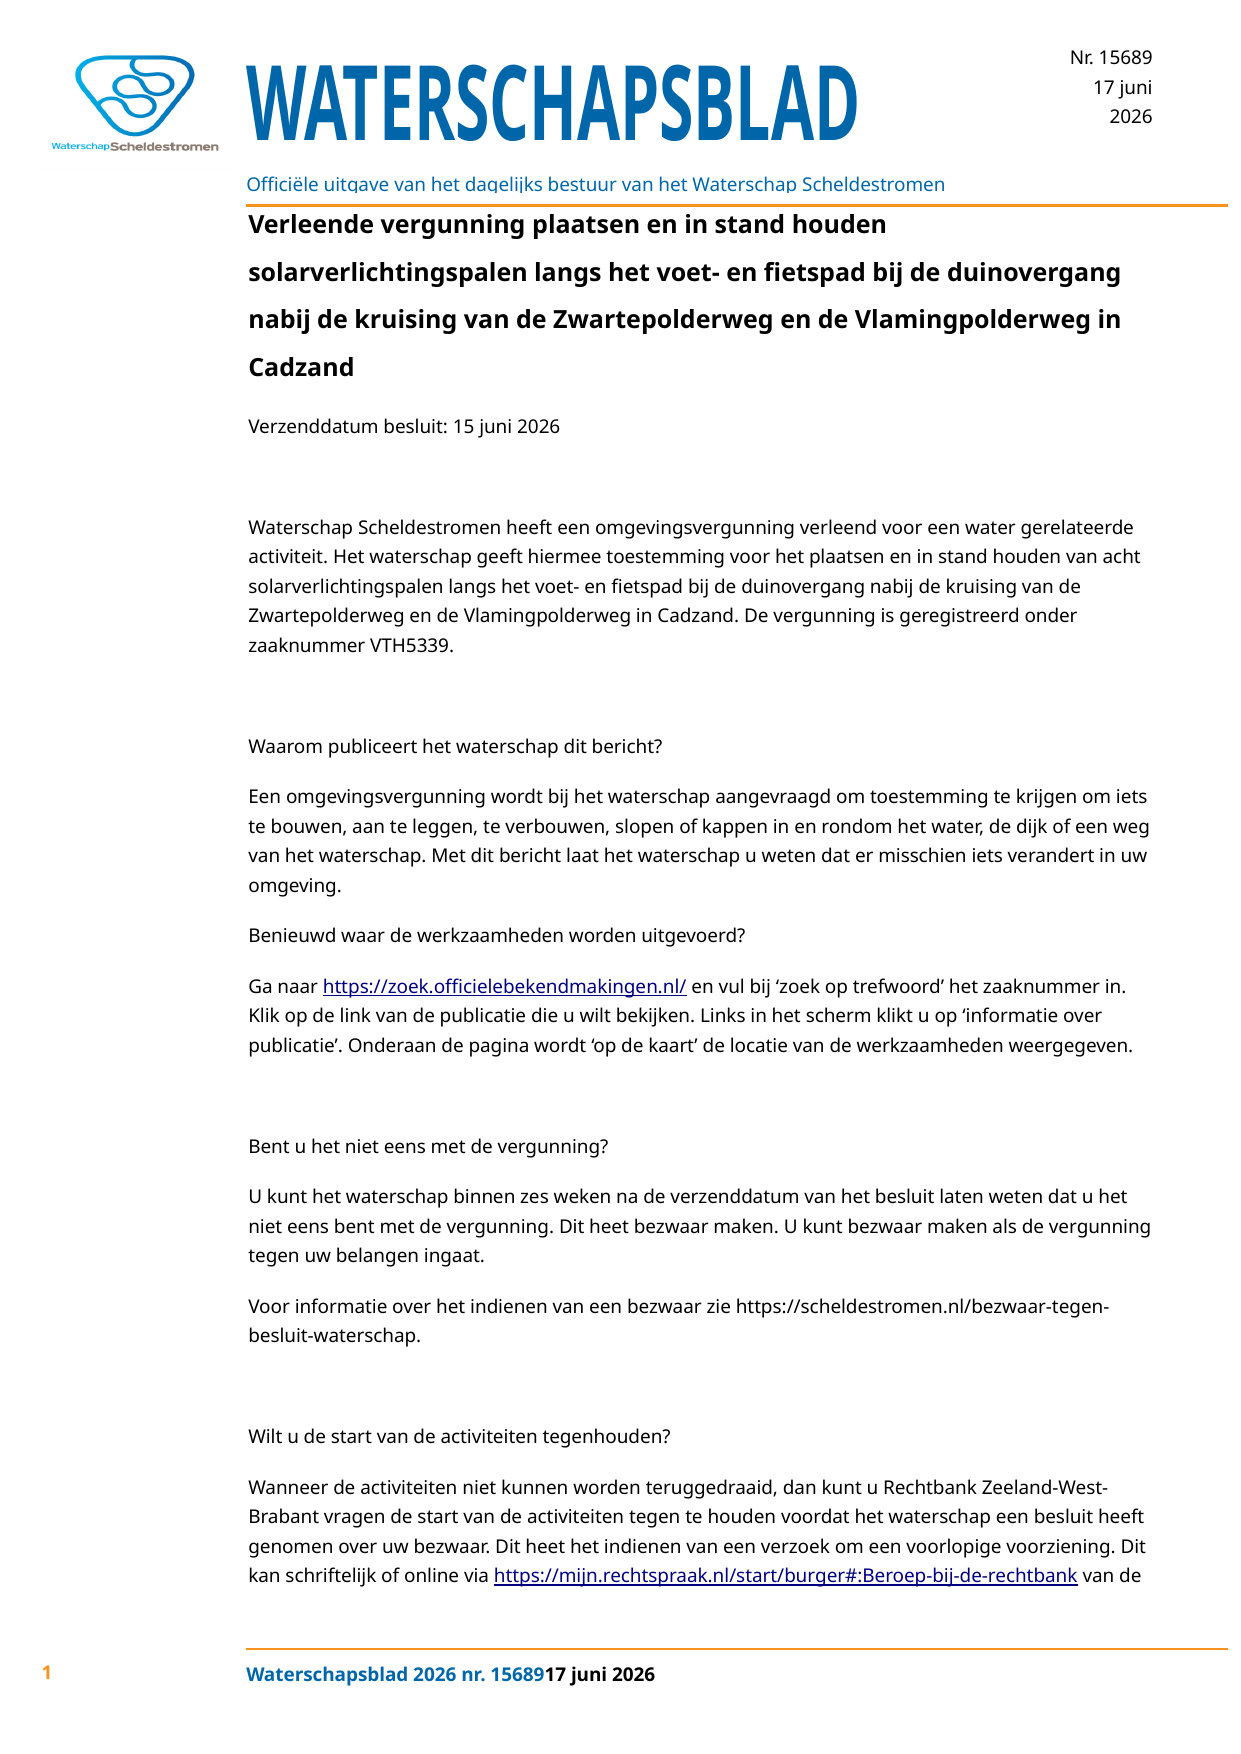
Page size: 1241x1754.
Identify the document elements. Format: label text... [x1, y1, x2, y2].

text Wilt u de start van de activiteiten tegenhouden? [248, 1423, 1152, 1449]
text U kunt het waterschap binnen zes weken na de verzenddatum van het besluit laten weten dat u het niet eens bent met de vergunning. Dit heet bezwaar maken. U kunt bezwaar maken als de vergunning tegen uw belangen ingaat. [248, 1183, 1152, 1268]
text Verzenddatum besluit: 15 juni 2026 [248, 413, 1152, 439]
picture [41, 47, 231, 172]
text Voor informatie over het indienen van een bezwaar zie https://scheldestromen.nl/bezwaar-tegen-besluit-waterschap. [248, 1293, 1152, 1348]
text Verleende vergunning plaatsen en in stand houden solarverlichtingspalen langs het voet- en fietspad bij de duinovergang nabij de kruising van de Zwartepolderweg en de Vlamingpolderweg in Cadzand [248, 207, 1152, 384]
text Ga naar https://zoek.officielebekendmakingen.nl/ en vul bij ‘zoek op trefwoord’ het zaaknummer in. Klik op de link van de publicatie die u wilt bekijken. Links in het scherm klikt u op ‘informatie over publicatie’. Onderaan de pagina wordt ‘op de kaart’ de locatie van de werkzaamheden weergegeven. [248, 973, 1152, 1058]
text Benieuwd waar de werkzaamheden worden uitgevoerd? [248, 923, 1152, 948]
text Een omgevingsvergunning wordt bij het waterschap aangevraagd om toestemming te krijgen om iets te bouwen, aan te leggen, te verbouwen, slopen of kappen in en rondom het water, de dijk of een weg van het waterschap. Met dit bericht laat het waterschap u weten dat er misschien iets verandert in uw omgeving. [248, 783, 1152, 898]
text Waarom publiceert het waterschap dit bericht? [248, 733, 1152, 759]
text Wanneer de activiteiten niet kunnen worden teruggedraaid, dan kunt u Rechtbank Zeeland-West-Brabant vragen de start van de activiteiten tegen te houden voordat het waterschap een besluit heeft genomen over uw bezwaar. Dit heet het indienen van een verzoek om een voorlopige voorziening. Dit kan schriftelijk of online via https://mijn.rechtspraak.nl/start/burger#:Beroep-bij-de-rechtbank van de [248, 1474, 1152, 1588]
text Waterschap Scheldestromen heeft een omgevingsvergunning verleend voor een water gerelateerde activiteit. Het waterschap geeft hiermee toestemming voor het plaatsen en in stand houden van acht solarverlichtingspalen langs het voet- en fietspad bij de duinovergang nabij de kruising van de Zwartepolderweg en de Vlamingpolderweg in Cadzand. De vergunning is geregistreerd onder zaaknummer VTH5339. [248, 514, 1152, 658]
text Bent u het niet eens met de vergunning? [248, 1133, 1152, 1159]
